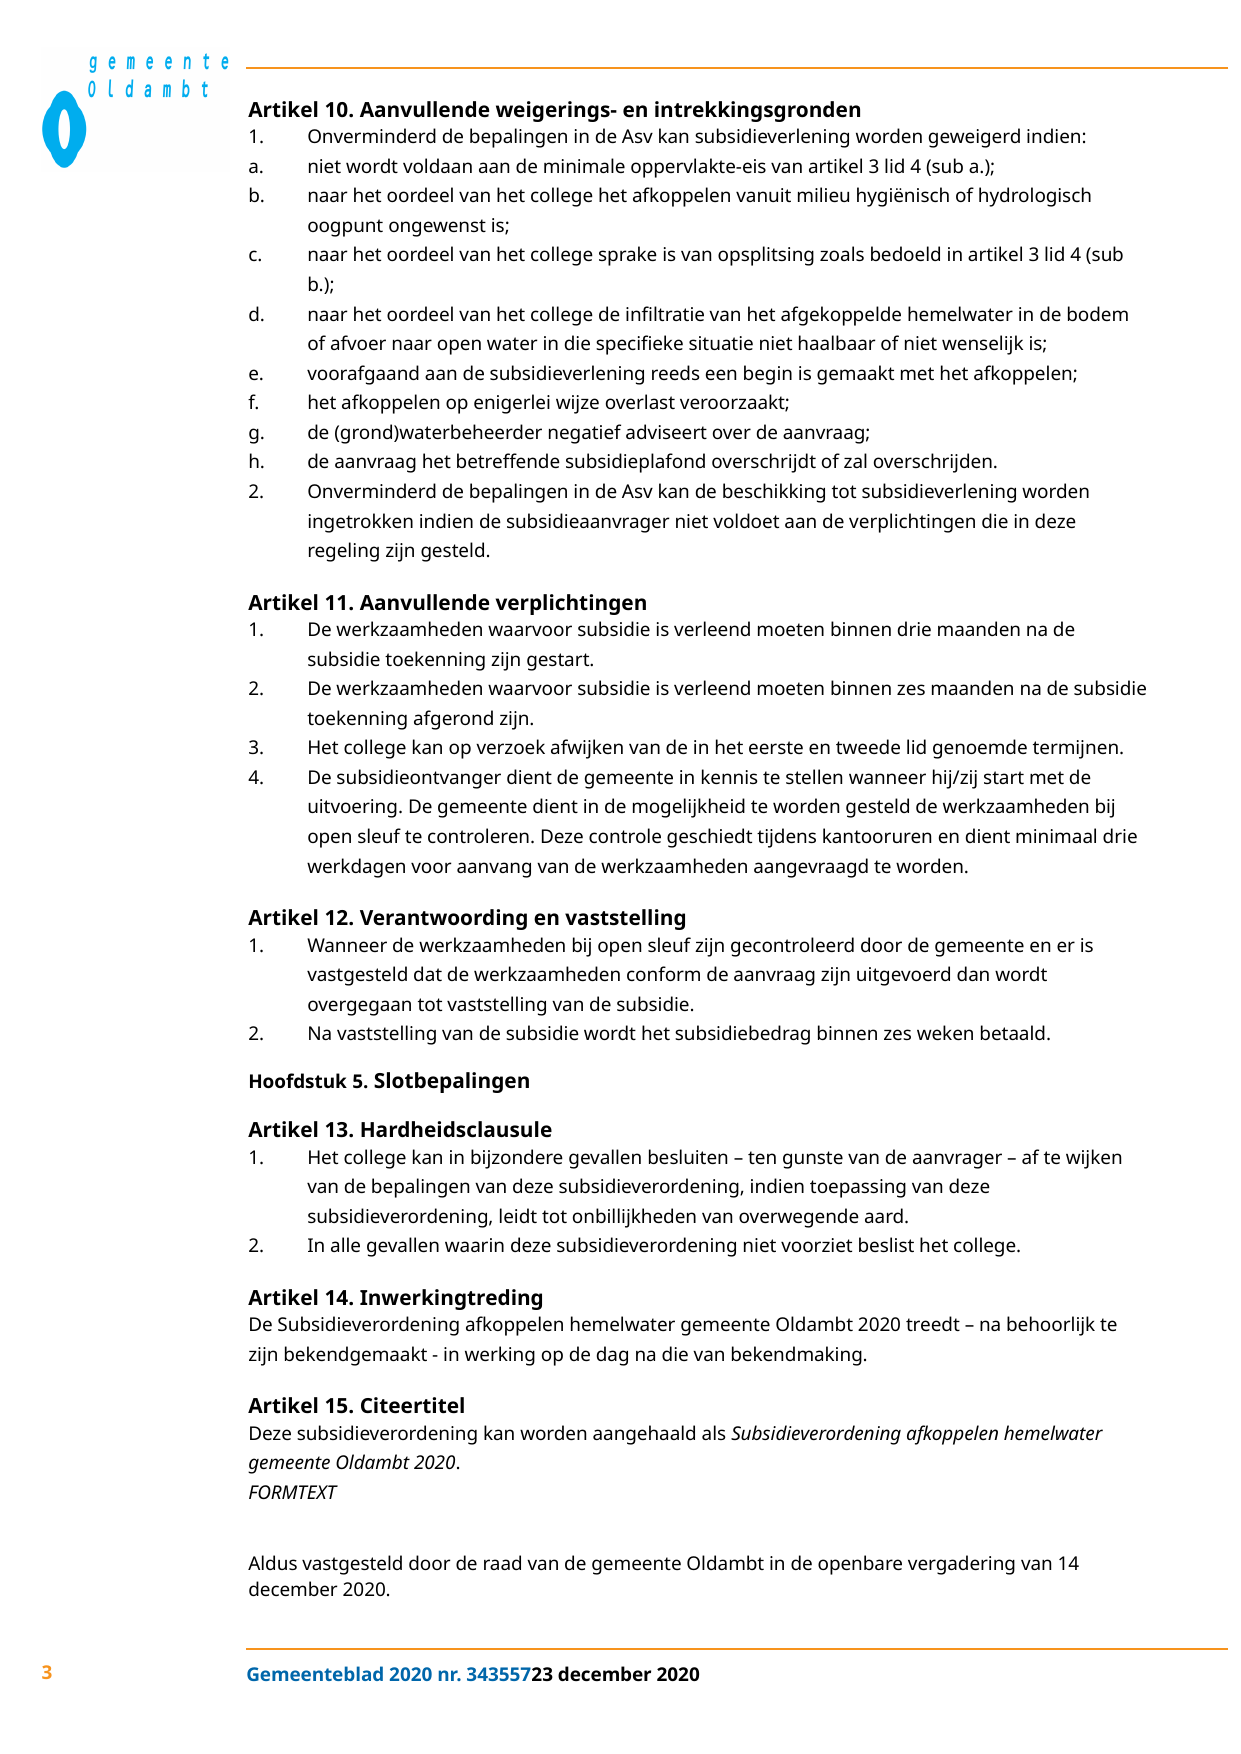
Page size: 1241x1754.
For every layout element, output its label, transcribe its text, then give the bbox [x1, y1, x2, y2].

text Artikel 15. Citeertitel [248, 1391, 1152, 1420]
list Wanneer de werkzaamheden bij open sleuf zijn gecontroleerd door de gemeente en er is vastgesteld dat de werkzaamheden conform de aanvraag zijn uitgevoerd dan wordt overgegaan tot vaststelling van de subsidie. [248, 932, 1152, 1017]
list Het college kan in bijzondere gevallen besluiten – ten gunste van de aanvrager – af te wijken van de bepalingen van deze subsidieverordening, indien toepassing van deze subsidieverordening, leidt tot onbillijkheden van overwegende aard. [248, 1144, 1152, 1229]
list Het college kan op verzoek afwijken van de in het eerste en tweede lid genoemde termijnen. [248, 734, 1152, 760]
list de aanvraag het betreffende subsidieplafond overschrijdt of zal overschrijden. [248, 449, 1152, 474]
text FORMTEXT [248, 1479, 1152, 1505]
list Na vaststelling van de subsidie wordt het subsidiebedrag binnen zes weken betaald. [248, 1021, 1152, 1046]
list naar het oordeel van het college sprake is van opsplitsing zoals bedoeld in artikel 3 lid 4 (sub b.); [248, 242, 1152, 297]
list Onverminderd de bepalingen in de Asv kan de beschikking tot subsidieverlening worden ingetrokken indien de subsidieaanvrager niet voldoet aan de verplichtingen die in deze regeling zijn gesteld. [248, 478, 1152, 563]
text Artikel 10. Aanvullende weigerings- en intrekkingsgronden [248, 95, 1152, 123]
list voorafgaand aan de subsidieverlening reeds een begin is gemaakt met het afkoppelen; [248, 360, 1152, 386]
list niet wordt voldaan aan de minimale oppervlakte-eis van artikel 3 lid 4 (sub a.); [248, 153, 1152, 178]
text Artikel 11. Aanvullende verplichtingen [248, 588, 1152, 616]
text Artikel 13. Hardheidsclausule [248, 1115, 1152, 1144]
picture [41, 47, 231, 172]
list naar het oordeel van het college het afkoppelen vanuit milieu hygiënisch of hydrologisch oogpunt ongewenst is; [248, 182, 1152, 238]
list het afkoppelen op enigerlei wijze overlast veroorzaakt; [248, 389, 1152, 415]
text De Subsidieverordening afkoppelen hemelwater gemeente Oldambt 2020 treedt – na behoorlijk te zijn bekendgemaakt - in werking op de dag na die van bekendmaking. [248, 1311, 1152, 1367]
list De werkzaamheden waarvoor subsidie is verleend moeten binnen drie maanden na de subsidie toekenning zijn gestart. [248, 616, 1152, 672]
list de (grond)waterbeheerder negatief adviseert over de aanvraag; [248, 419, 1152, 445]
list naar het oordeel van het college de infiltratie van het afgekoppelde hemelwater in de bodem of afvoer naar open water in die specifieke situatie niet haalbaar of niet wenselijk is; [248, 301, 1152, 356]
text Artikel 14. Inwerkingtreding [248, 1283, 1152, 1311]
text Hoofdstuk 5. Slotbepalingen [248, 1066, 1152, 1094]
list In alle gevallen waarin deze subsidieverordening niet voorziet beslist het college. [248, 1233, 1152, 1258]
text Deze subsidieverordening kan worden aangehaald als Subsidieverordening afkoppelen hemelwater gemeente Oldambt 2020. [248, 1420, 1152, 1475]
text Artikel 12. Verantwoording en vaststelling [248, 903, 1152, 932]
list De subsidieontvanger dient de gemeente in kennis te stellen wanneer hij/zij start met de uitvoering. De gemeente dient in de mogelijkheid te worden gesteld de werkzaamheden bij open sleuf te controleren. Deze controle geschiedt tijdens kantooruren en dient minimaal drie werkdagen voor aanvang van de werkzaamheden aangevraagd te worden. [248, 764, 1152, 879]
text Aldus vastgesteld door de raad van de gemeente Oldambt in de openbare vergadering van 14 december 2020. [248, 1550, 1152, 1602]
list Onverminderd de bepalingen in de Asv kan subsidieverlening worden geweigerd indien: [248, 123, 1152, 149]
list De werkzaamheden waarvoor subsidie is verleend moeten binnen zes maanden na de subsidie toekenning afgerond zijn. [248, 675, 1152, 731]
